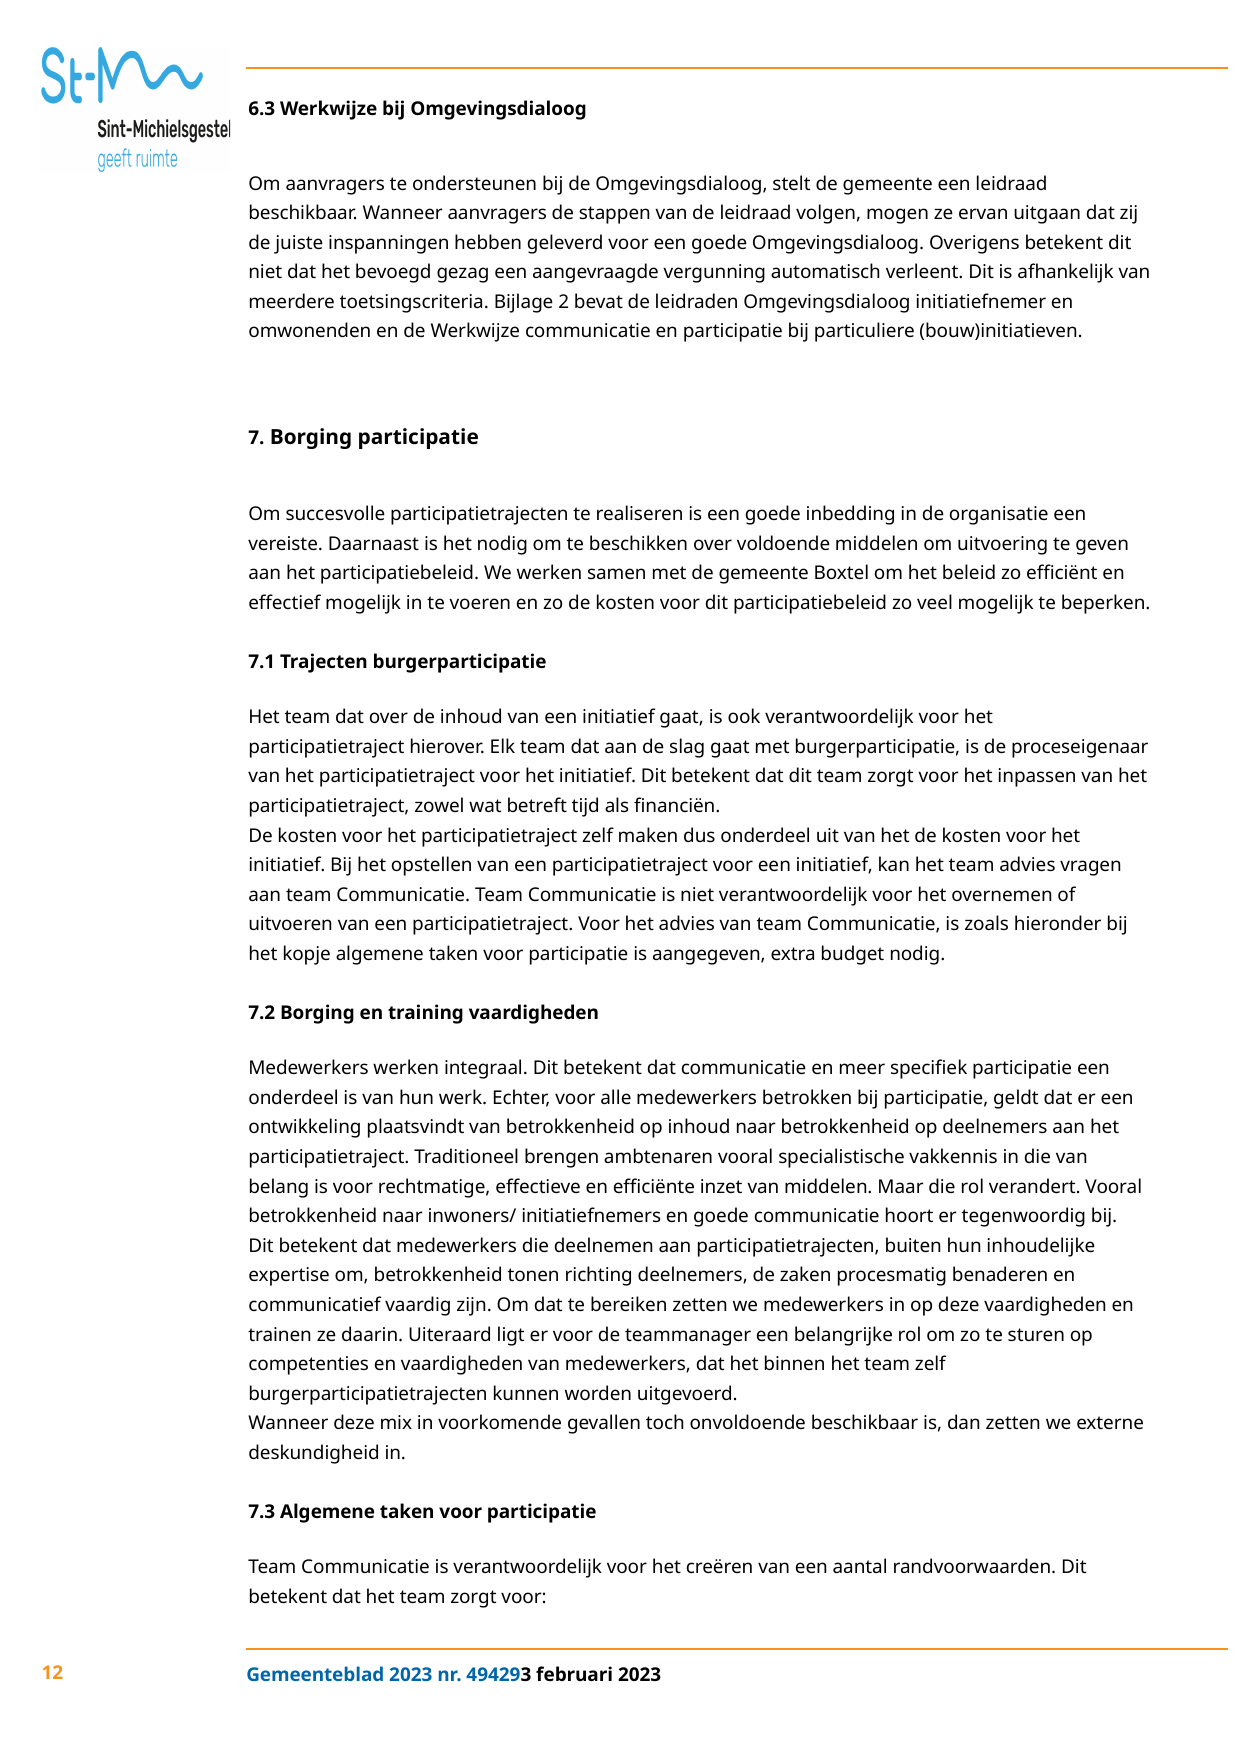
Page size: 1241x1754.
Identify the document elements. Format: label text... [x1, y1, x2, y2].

text 7. Borging participatie [248, 422, 1152, 451]
text Om succesvolle participatietrajecten te realiseren is een goede inbedding in de organisatie een vereiste. Daarnaast is het nodig om te beschikken over voldoende middelen om uitvoering te geven aan het participatiebeleid. We werken samen met de gemeente Boxtel om het beleid zo efficiënt en effectief mogelijk in te voeren en zo de kosten voor dit participatiebeleid zo veel mogelijk te beperken. [248, 500, 1152, 615]
text Om aanvragers te ondersteunen bij de Omgevingsdialoog, stelt de gemeente een leidraad beschikbaar. Wanneer aanvragers de stappen van de leidraad volgen, mogen ze ervan uitgaan dat zij de juiste inspanningen hebben geleverd voor een goede Omgevingsdialoog. Overigens betekent dit niet dat het bevoegd gezag een aangevraagde vergunning automatisch verleent. Dit is afhankelijk van meerdere toetsingscriteria. Bijlage 2 bevat de leidraden Omgevingsdialoog initiatiefnemer en omwonenden en de Werkwijze communicatie en participatie bij particuliere (bouw)initiatieven. [248, 170, 1152, 343]
text 7.3 Algemene taken voor participatie [248, 1498, 1152, 1524]
text Team Communicatie is verantwoordelijk voor het creëren van een aantal randvoorwaarden. Dit betekent dat het team zorgt voor: [248, 1554, 1152, 1609]
text Het team dat over de inhoud van een initiatief gaat, is ook verantwoordelijk voor het participatietraject hierover. Elk team dat aan de slag gaat met burgerparticipatie, is de proceseigenaar van het participatietraject voor het initiatief. Dit betekent dat dit team zorgt voor het inpassen van het participatietraject, zowel wat betreft tijd als financiën. [248, 703, 1152, 818]
text Medewerkers werken integraal. Dit betekent dat communicatie en meer specifiek participatie een onderdeel is van hun werk. Echter, voor alle medewerkers betrokken bij participatie, geldt dat er een ontwikkeling plaatsvindt van betrokkenheid op inhoud naar betrokkenheid op deelnemers aan het participatietraject. Traditioneel brengen ambtenaren vooral specialistische vakkennis in die van belang is voor rechtmatige, effectieve en efficiënte inzet van middelen. Maar die rol verandert. Vooral betrokkenheid naar inwoners/ initiatiefnemers en goede communicatie hoort er tegenwoordig bij. [248, 1054, 1152, 1228]
text 7.1 Trajecten burgerparticipatie [248, 648, 1152, 674]
text 7.2 Borging en training vaardigheden [248, 999, 1152, 1025]
picture [41, 47, 231, 172]
text 6.3 Werkwijze bij Omgevingsdialoog [248, 95, 1152, 121]
text Dit betekent dat medewerkers die deelnemen aan participatietrajecten, buiten hun inhoudelijke expertise om, betrokkenheid tonen richting deelnemers, de zaken procesmatig benaderen en communicatief vaardig zijn. Om dat te bereiken zetten we medewerkers in op deze vaardigheden en trainen ze daarin. Uiteraard ligt er voor de teammanager een belangrijke rol om zo te sturen op competenties en vaardigheden van medewerkers, dat het binnen het team zelf burgerparticipatietrajecten kunnen worden uitgevoerd. [248, 1232, 1152, 1406]
text Wanneer deze mix in voorkomende gevallen toch onvoldoende beschikbaar is, dan zetten we externe deskundigheid in. [248, 1409, 1152, 1465]
text De kosten voor het participatietraject zelf maken dus onderdeel uit van het de kosten voor het initiatief. Bij het opstellen van een participatietraject voor een initiatief, kan het team advies vragen aan team Communicatie. Team Communicatie is niet verantwoordelijk voor het overnemen of uitvoeren van een participatietraject. Voor het advies van team Communicatie, is zoals hieronder bij het kopje algemene taken voor participatie is aangegeven, extra budget nodig. [248, 822, 1152, 966]
